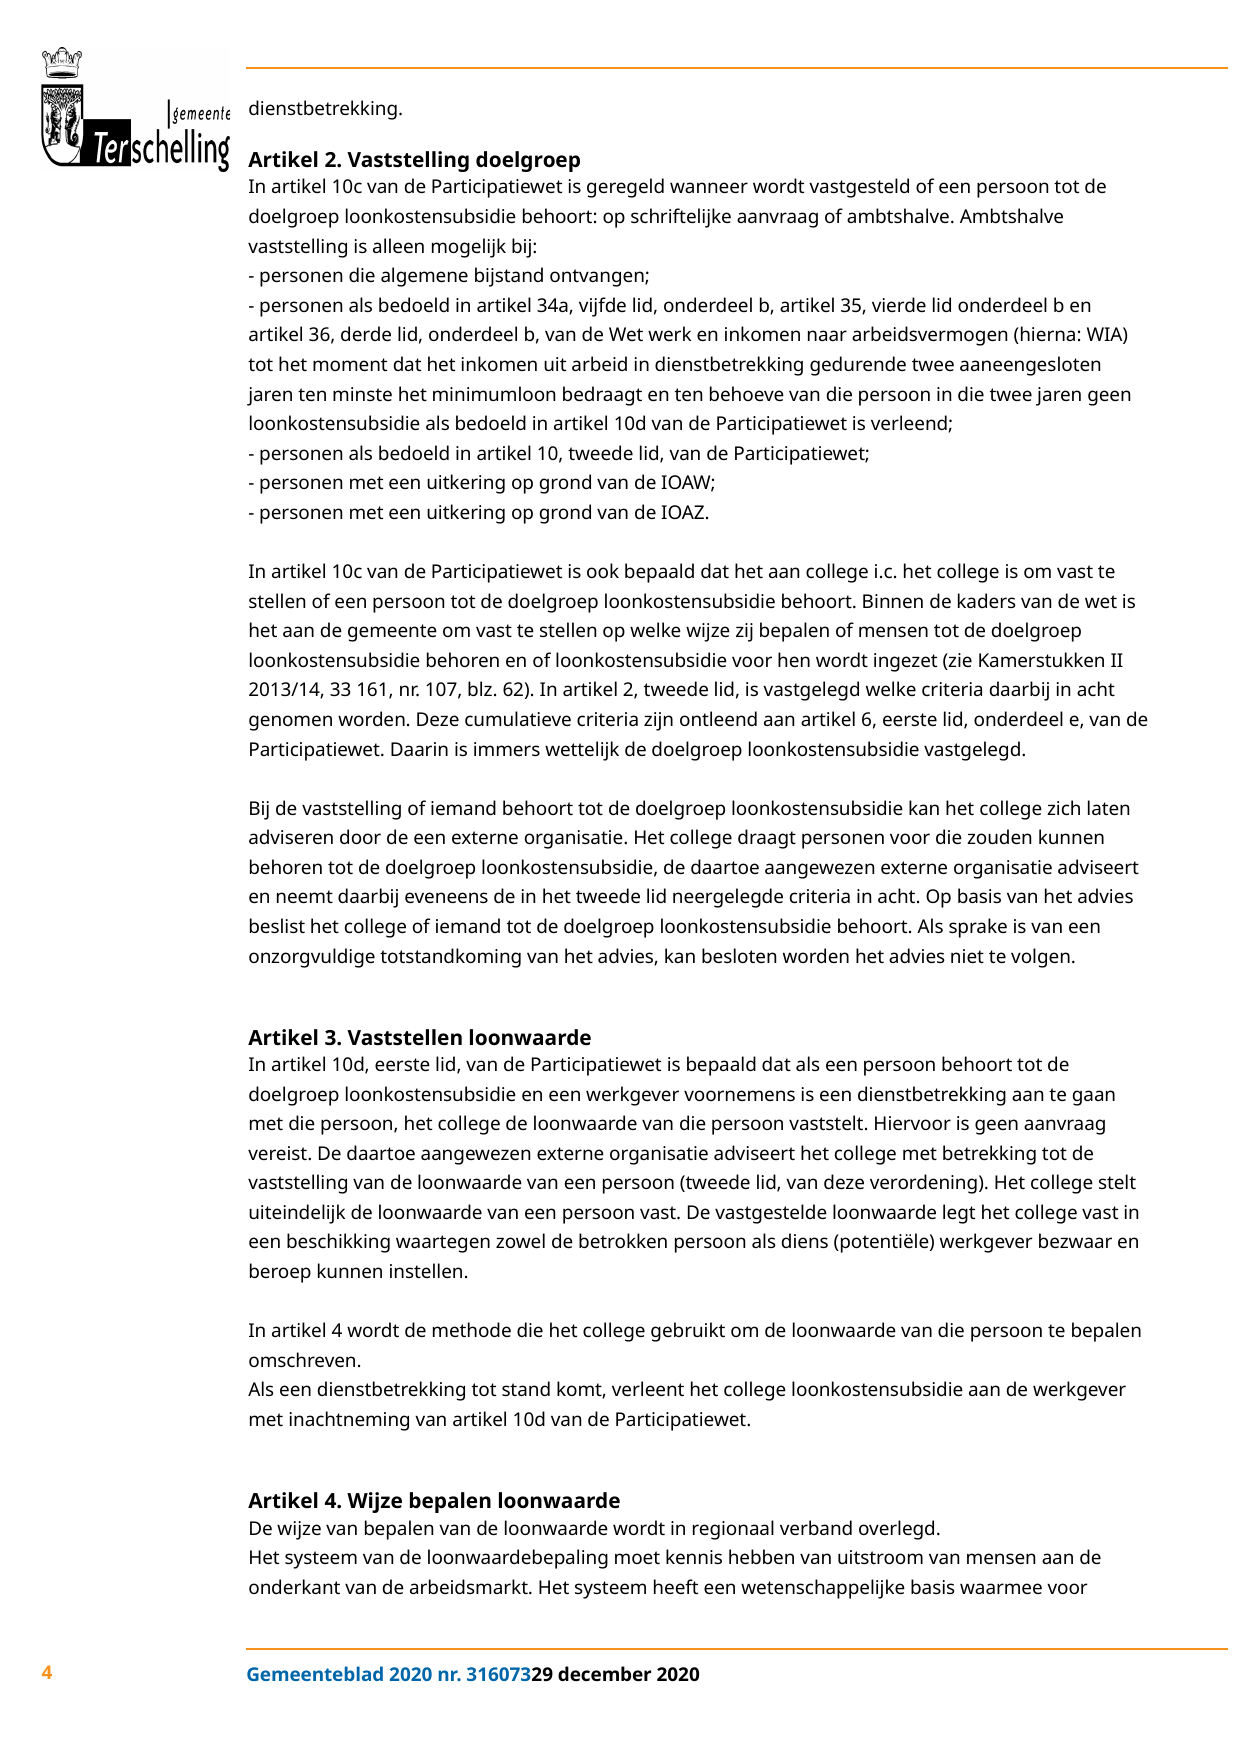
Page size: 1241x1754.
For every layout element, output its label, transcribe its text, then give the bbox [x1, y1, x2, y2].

text Artikel 3. Vaststellen loonwaarde [248, 1023, 1152, 1051]
text In artikel 10c van de Participatiewet is ook bepaald dat het aan college i.c. het college is om vast te stellen of een persoon tot de doelgroep loonkostensubsidie behoort. Binnen de kaders van de wet is het aan de gemeente om vast te stellen op welke wijze zij bepalen of mensen tot de doelgroep loonkostensubsidie behoren en of loonkostensubsidie voor hen wordt ingezet (zie Kamerstukken II 2013/14, 33 161, nr. 107, blz. 62). In artikel 2, tweede lid, is vastgelegd welke criteria daarbij in acht genomen worden. Deze cumulatieve criteria zijn ontleend aan artikel 6, eerste lid, onderdeel e, van de Participatiewet. Daarin is immers wettelijk de doelgroep loonkostensubsidie vastgelegd. [248, 558, 1152, 761]
text In artikel 10d, eerste lid, van de Participatiewet is bepaald dat als een persoon behoort tot de doelgroep loonkostensubsidie en een werkgever voornemens is een dienstbetrekking aan te gaan met die persoon, het college de loonwaarde van die persoon vaststelt. Hiervoor is geen aanvraag vereist. De daartoe aangewezen externe organisatie adviseert het college met betrekking tot de vaststelling van de loonwaarde van een persoon (tweede lid, van deze verordening). Het college stelt uiteindelijk de loonwaarde van een persoon vast. De vastgestelde loonwaarde legt het college vast in een beschikking waartegen zowel de betrokken persoon als diens (potentiële) werkgever bezwaar en beroep kunnen instellen. [248, 1051, 1152, 1284]
text Bij de vaststelling of iemand behoort tot de doelgroep loonkostensubsidie kan het college zich laten adviseren door de een externe organisatie. Het college draagt personen voor die zouden kunnen behoren tot de doelgroep loonkostensubsidie, de daartoe aangewezen externe organisatie adviseert en neemt daarbij eveneens de in het tweede lid neergelegde criteria in acht. Op basis van het advies beslist het college of iemand tot de doelgroep loonkostensubsidie behoort. Als sprake is van een onzorgvuldige totstandkoming van het advies, kan besloten worden het advies niet te volgen. [248, 795, 1152, 968]
text - personen met een uitkering op grond van de IOAZ. [248, 499, 1152, 525]
text In artikel 4 wordt de methode die het college gebruikt om de loonwaarde van die persoon te bepalen omschreven. [248, 1317, 1152, 1373]
text - personen die algemene bijstand ontvangen; [248, 262, 1152, 288]
text Artikel 4. Wijze bepalen loonwaarde [248, 1486, 1152, 1515]
text - personen met een uitkering op grond van de IOAW; [248, 469, 1152, 495]
text De wijze van bepalen van de loonwaarde wordt in regionaal verband overlegd. [248, 1515, 1152, 1540]
text - personen als bedoeld in artikel 10, tweede lid, van de Participatiewet; [248, 440, 1152, 466]
text In artikel 10c van de Participatiewet is geregeld wanneer wordt vastgesteld of een persoon tot de doelgroep loonkostensubsidie behoort: op schriftelijke aanvraag of ambtshalve. Ambtshalve vaststelling is alleen mogelijk bij: [248, 174, 1152, 258]
text Artikel 2. Vaststelling doelgroep [248, 145, 1152, 174]
text Het systeem van de loonwaardebepaling moet kennis hebben van uitstroom van mensen aan de onderkant van de arbeidsmarkt. Het systeem heeft een wetenschappelijke basis waarmee voor [248, 1544, 1152, 1599]
text - personen als bedoeld in artikel 34a, vijfde lid, onderdeel b, artikel 35, vierde lid onderdeel b en artikel 36, derde lid, onderdeel b, van de Wet werk en inkomen naar arbeidsvermogen (hierna: WIA) tot het moment dat het inkomen uit arbeid in dienstbetrekking gedurende twee aaneengesloten jaren ten minste het minimumloon bedraagt en ten behoeve van die persoon in die twee jaren geen loonkostensubsidie als bedoeld in artikel 10d van de Participatiewet is verleend; [248, 292, 1152, 436]
text dienstbetrekking. [248, 95, 1152, 121]
picture [41, 47, 231, 172]
text Als een dienstbetrekking tot stand komt, verleent het college loonkostensubsidie aan de werkgever met inachtneming van artikel 10d van de Participatiewet. [248, 1377, 1152, 1432]
